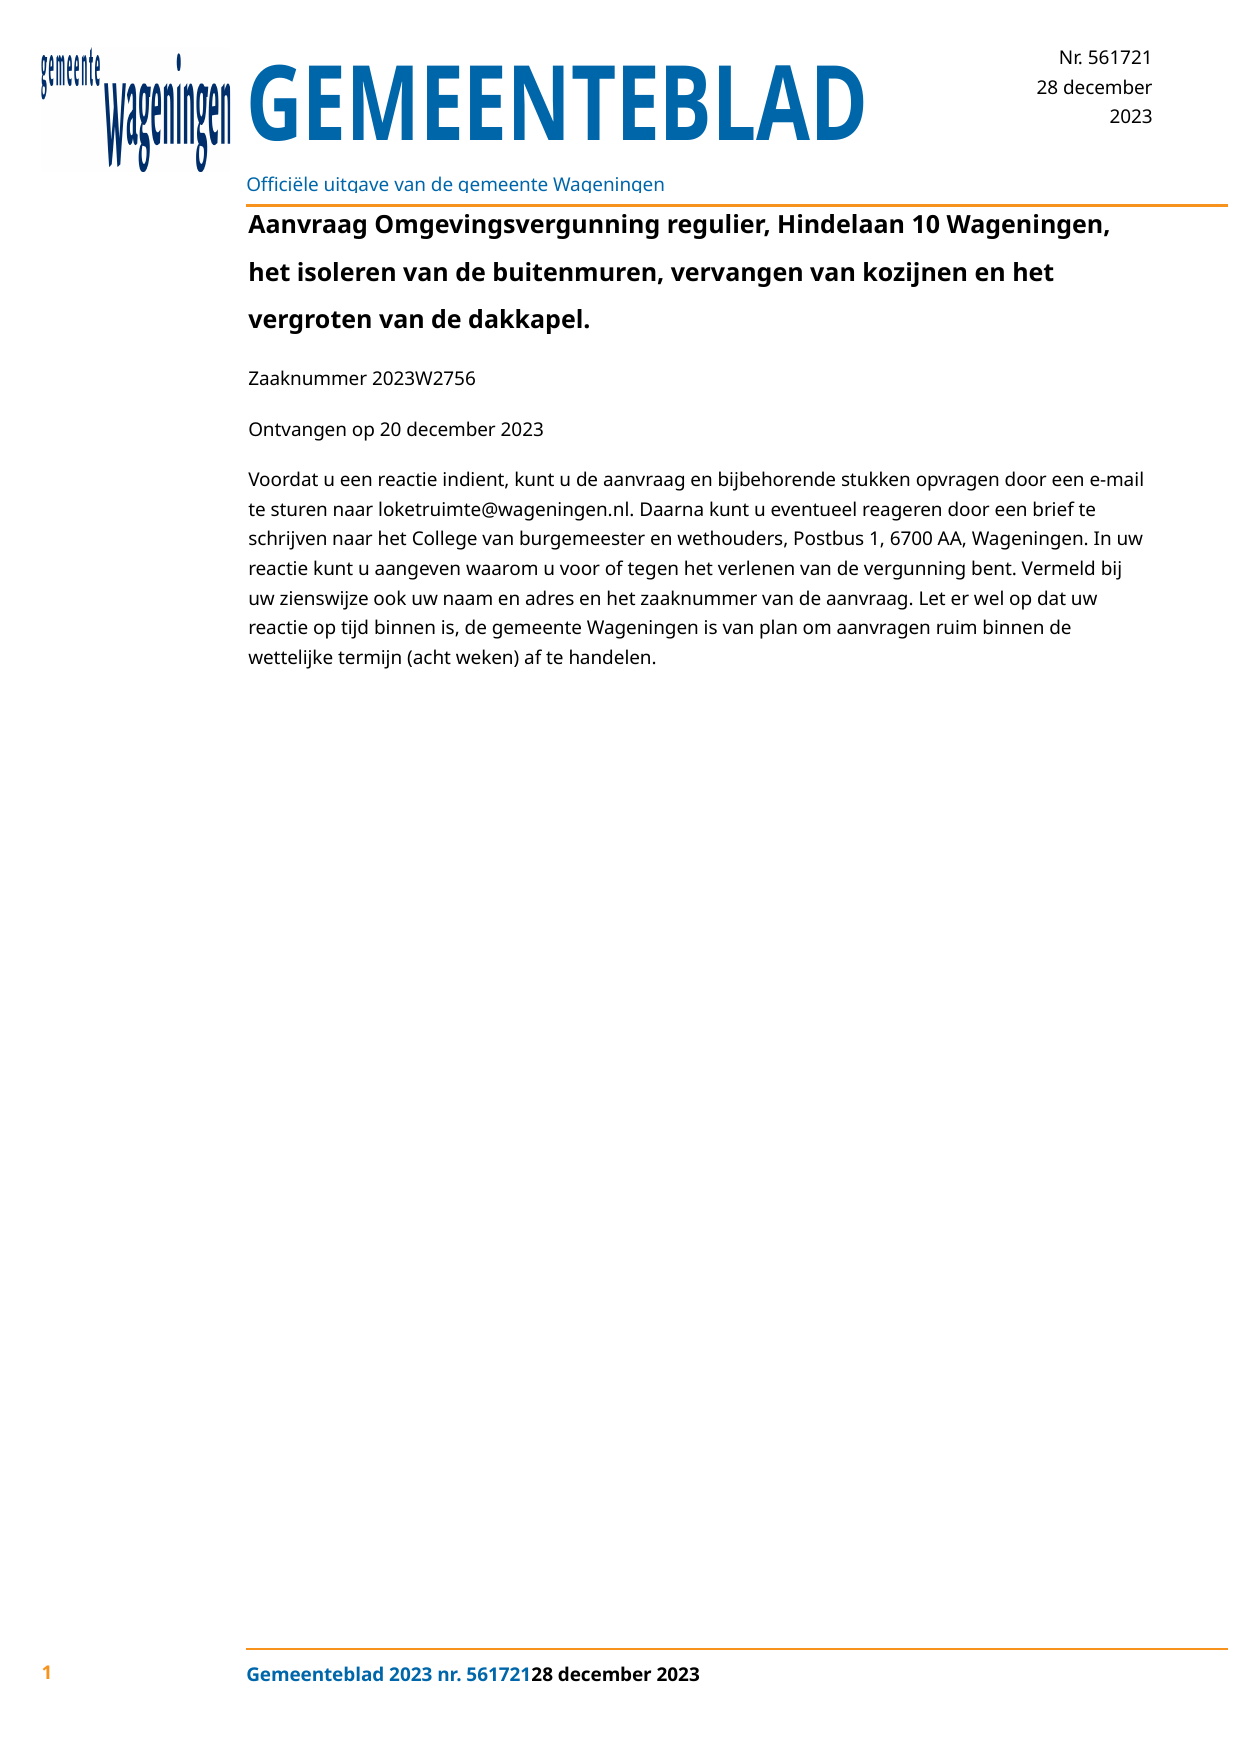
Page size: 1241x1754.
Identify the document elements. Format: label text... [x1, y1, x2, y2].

text Aanvraag Omgevingsvergunning regulier, Hindelaan 10 Wageningen, het isoleren van de buitenmuren, vervangen van kozijnen en het vergroten van de dakkapel. [248, 207, 1152, 336]
text Voordat u een reactie indient, kunt u de aanvraag en bijbehorende stukken opvragen door een e-mail te sturen naar loketruimte@wageningen.nl. Daarna kunt u eventueel reageren door een brief te schrijven naar het College van burgemeester en wethouders, Postbus 1, 6700 AA, Wageningen. In uw reactie kunt u aangeven waarom u voor of tegen het verlenen van de vergunning bent. Vermeld bij uw zienswijze ook uw naam en adres en het zaaknummer van de aanvraag. Let er wel op dat uw reactie op tijd binnen is, de gemeente Wageningen is van plan om aanvragen ruim binnen de wettelijke termijn (acht weken) af te handelen. [248, 466, 1152, 669]
text Ontvangen op 20 december 2023 [248, 416, 1152, 442]
picture [41, 47, 231, 172]
text Zaaknummer 2023W2756 [248, 366, 1152, 391]
